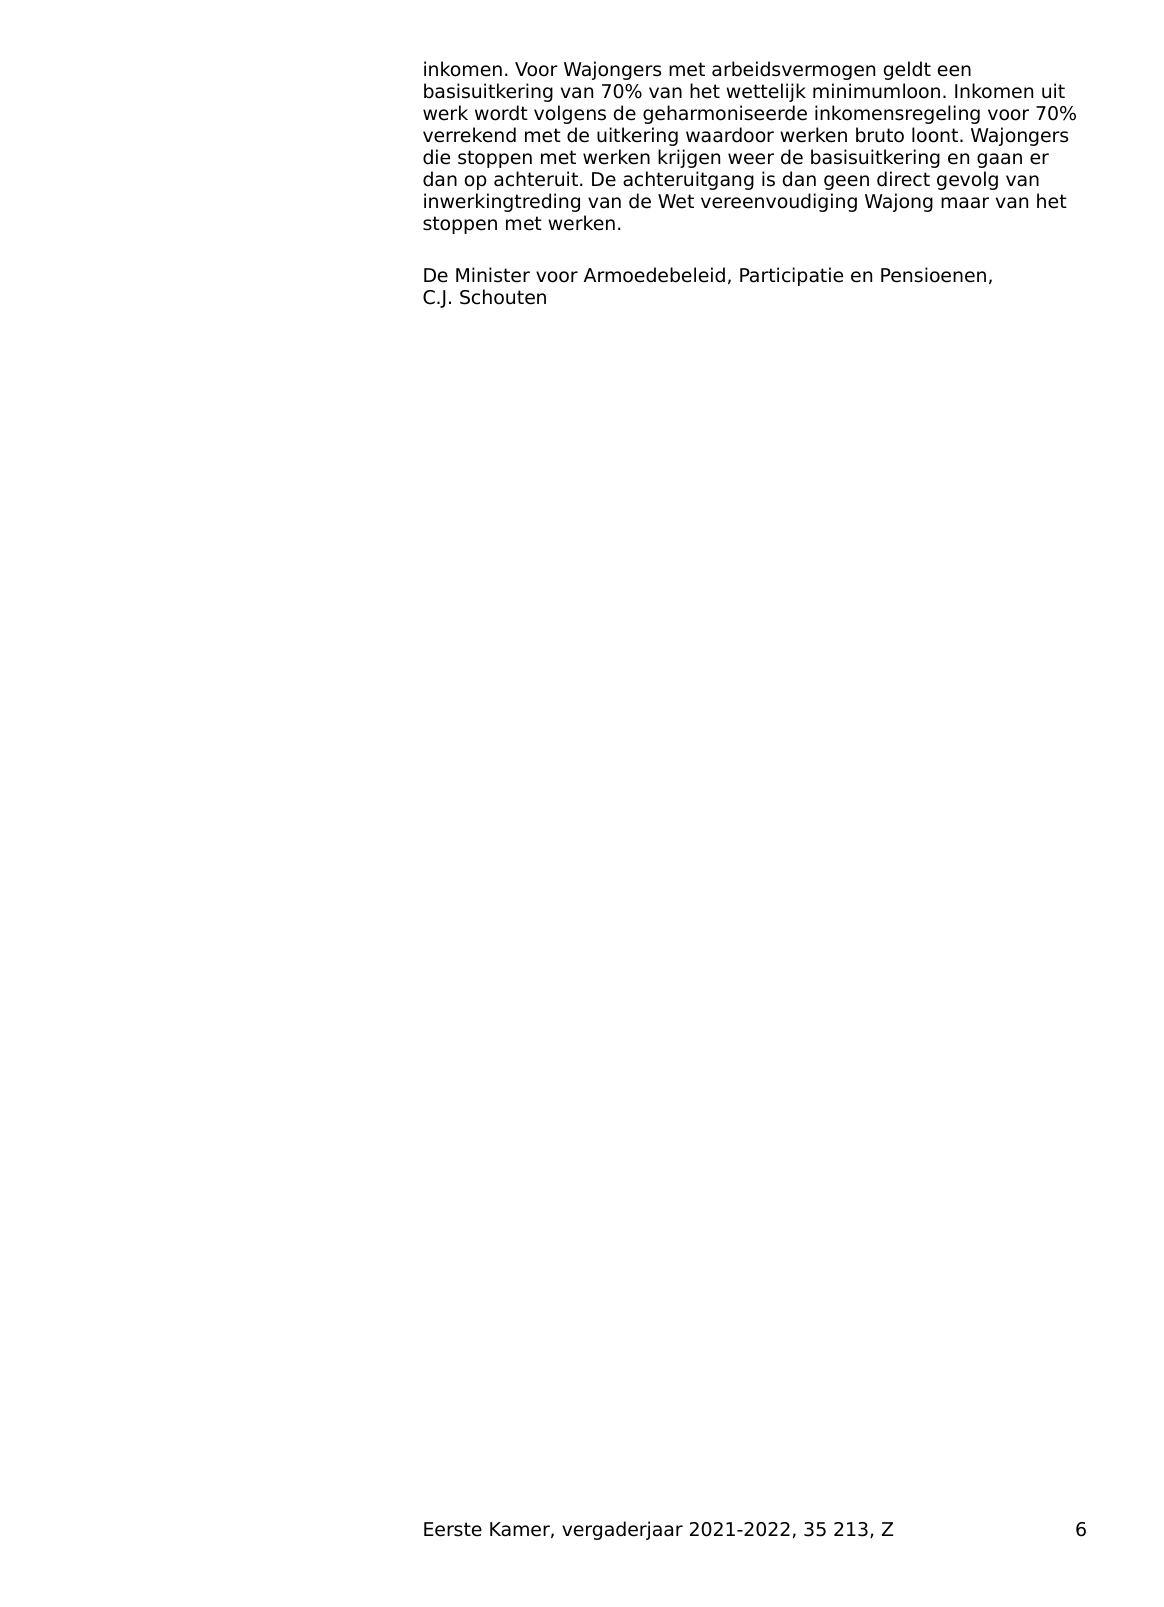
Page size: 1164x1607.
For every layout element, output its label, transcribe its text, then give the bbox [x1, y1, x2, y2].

text inkomen. Voor Wajongers met arbeidsvermogen geldt een basisuitkering van 70% van het wettelijk minimumloon. Inkomen uit werk wordt volgens de geharmoniseerde inkomensregeling voor 70% verrekend met de uitkering waardoor werken bruto loont. Wajongers die stoppen met werken krijgen weer de basisuitkering en gaan er dan op achteruit. De achteruitgang is dan geen direct gevolg van inwerkingtreding van de Wet vereenvoudiging Wajong maar van het stoppen met werken. [422, 59, 1087, 235]
text De Minister voor Armoedebeleid, Participatie en Pensioenen, C.J. Schouten [422, 265, 1087, 309]
